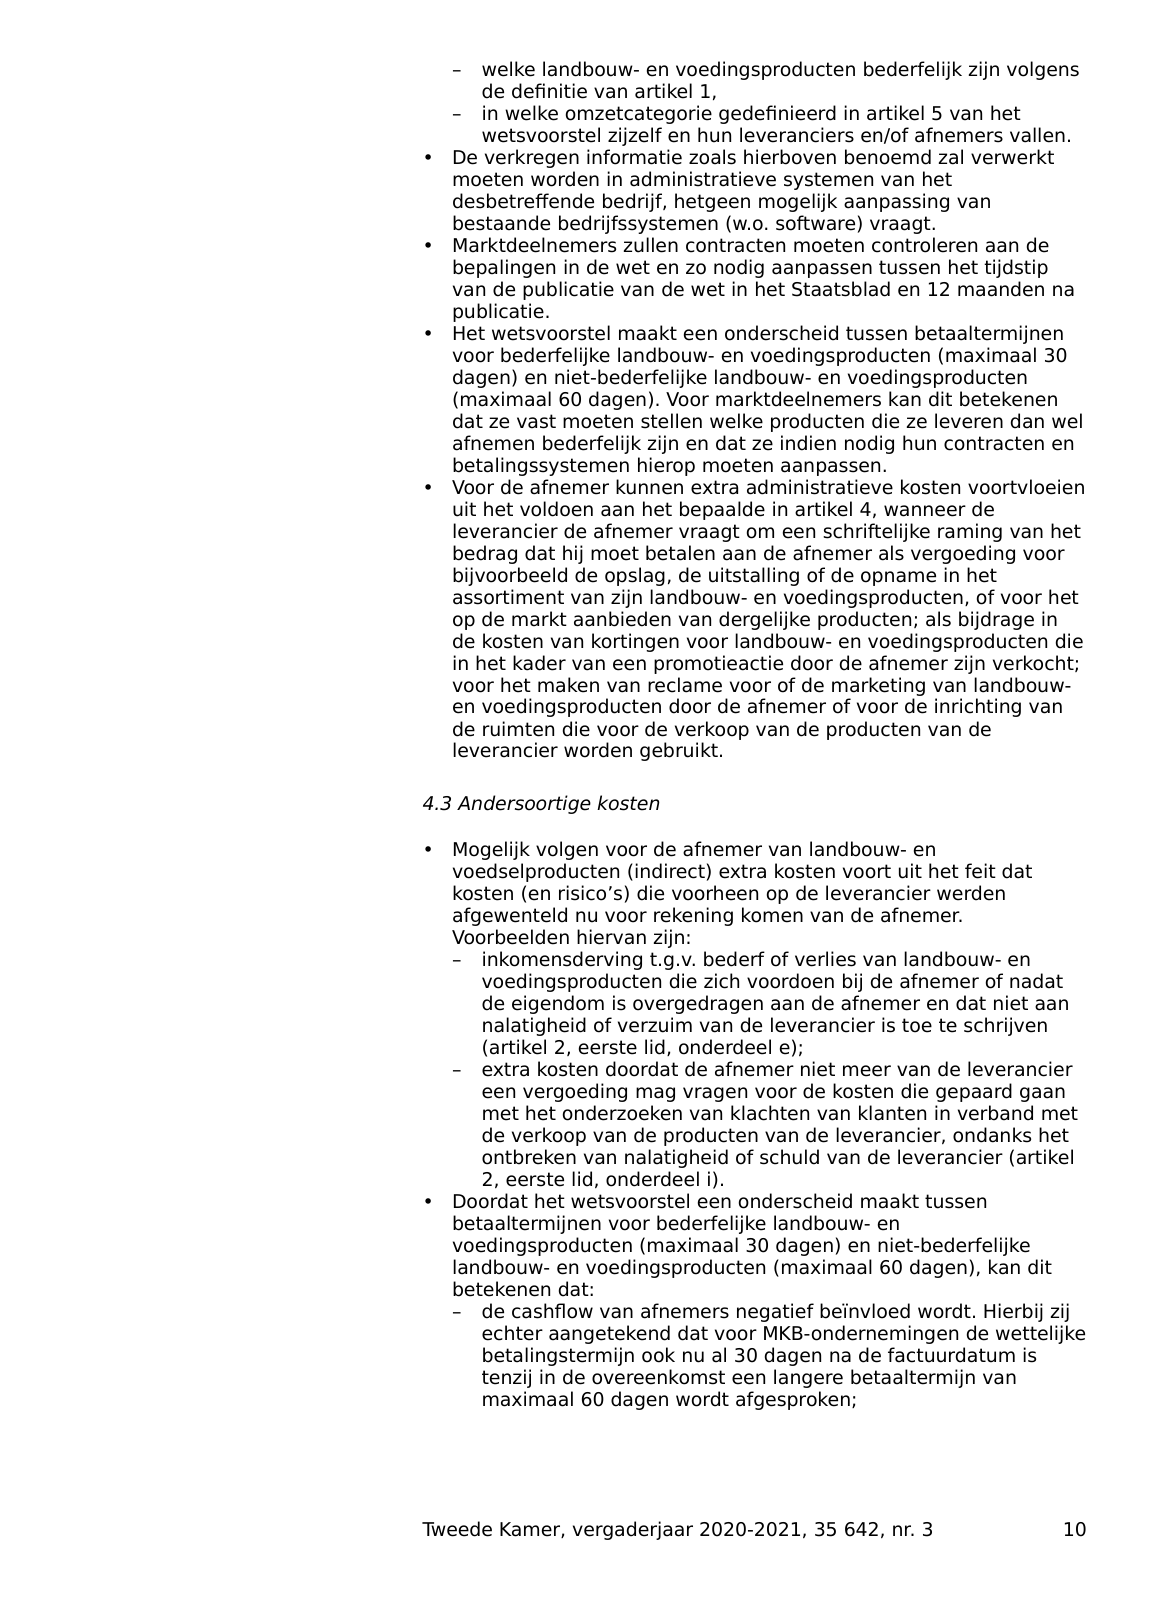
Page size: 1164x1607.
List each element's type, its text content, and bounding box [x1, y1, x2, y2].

text • Marktdeelnemers zullen contracten moeten controleren aan de bepalingen in de wet en zo nodig aanpassen tussen het tijdstip van de publicatie van de wet in het Staatsblad en 12 maanden na publicatie. [422, 235, 1087, 323]
text – welke landbouw- en voedingsproducten bederfelijk zijn volgens de definitie van artikel 1, [452, 59, 1087, 103]
text – inkomensderving t.g.v. bederf of verlies van landbouw- en voedingsproducten die zich voordoen bij de afnemer of nadat de eigendom is overgedragen aan de afnemer en dat niet aan nalatigheid of verzuim van de leverancier is toe te schrijven (artikel 2, eerste lid, onderdeel e); [452, 949, 1087, 1059]
text • Mogelijk volgen voor de afnemer van landbouw- en voedselproducten (indirect) extra kosten voort uit het feit dat kosten (en risico’s) die voorheen op de leverancier werden afgewenteld nu voor rekening komen van de afnemer. Voorbeelden hiervan zijn: [422, 839, 1087, 949]
text – in welke omzetcategorie gedefinieerd in artikel 5 van het wetsvoorstel zijzelf en hun leveranciers en/of afnemers vallen. [452, 103, 1087, 147]
text • Voor de afnemer kunnen extra administratieve kosten voortvloeien uit het voldoen aan het bepaalde in artikel 4, wanneer de leverancier de afnemer vraagt om een schriftelijke raming van het bedrag dat hij moet betalen aan de afnemer als vergoeding voor bijvoorbeeld de opslag, de uitstalling of de opname in het assortiment van zijn landbouw- en voedingsproducten, of voor het op de markt aanbieden van dergelijke producten; als bijdrage in de kosten van kortingen voor landbouw- en voedingsproducten die in het kader van een promotieactie door de afnemer zijn verkocht; voor het maken van reclame voor of de marketing van landbouw- en voedingsproducten door de afnemer of voor de inrichting van de ruimten die voor de verkoop van de producten van de leverancier worden gebruikt. [422, 477, 1087, 762]
text • Het wetsvoorstel maakt een onderscheid tussen betaaltermijnen voor bederfelijke landbouw- en voedingsproducten (maximaal 30 dagen) en niet-bederfelijke landbouw- en voedingsproducten (maximaal 60 dagen). Voor marktdeelnemers kan dit betekenen dat ze vast moeten stellen welke producten die ze leveren dan wel afnemen bederfelijk zijn en dat ze indien nodig hun contracten en betalingssystemen hierop moeten aanpassen. [422, 323, 1087, 477]
text • Doordat het wetsvoorstel een onderscheid maakt tussen betaaltermijnen voor bederfelijke landbouw- en voedingsproducten (maximaal 30 dagen) en niet-bederfelijke landbouw- en voedingsproducten (maximaal 60 dagen), kan dit betekenen dat: [422, 1191, 1087, 1301]
text – extra kosten doordat de afnemer niet meer van de leverancier een vergoeding mag vragen voor de kosten die gepaard gaan met het onderzoeken van klachten van klanten in verband met de verkoop van de producten van de leverancier, ondanks het ontbreken van nalatigheid of schuld van de leverancier (artikel 2, eerste lid, onderdeel i). [452, 1059, 1087, 1191]
subtitle 4.3 Andersoortige kosten [422, 792, 1087, 814]
text – de cashflow van afnemers negatief beïnvloed wordt. Hierbij zij echter aangetekend dat voor MKB-ondernemingen de wettelijke betalingstermijn ook nu al 30 dagen na de factuurdatum is tenzij in de overeenkomst een langere betaaltermijn van maximaal 60 dagen wordt afgesproken; [452, 1301, 1087, 1411]
text • De verkregen informatie zoals hierboven benoemd zal verwerkt moeten worden in administratieve systemen van het desbetreffende bedrijf, hetgeen mogelijk aanpassing van bestaande bedrijfssystemen (w.o. software) vraagt. [422, 147, 1087, 235]
